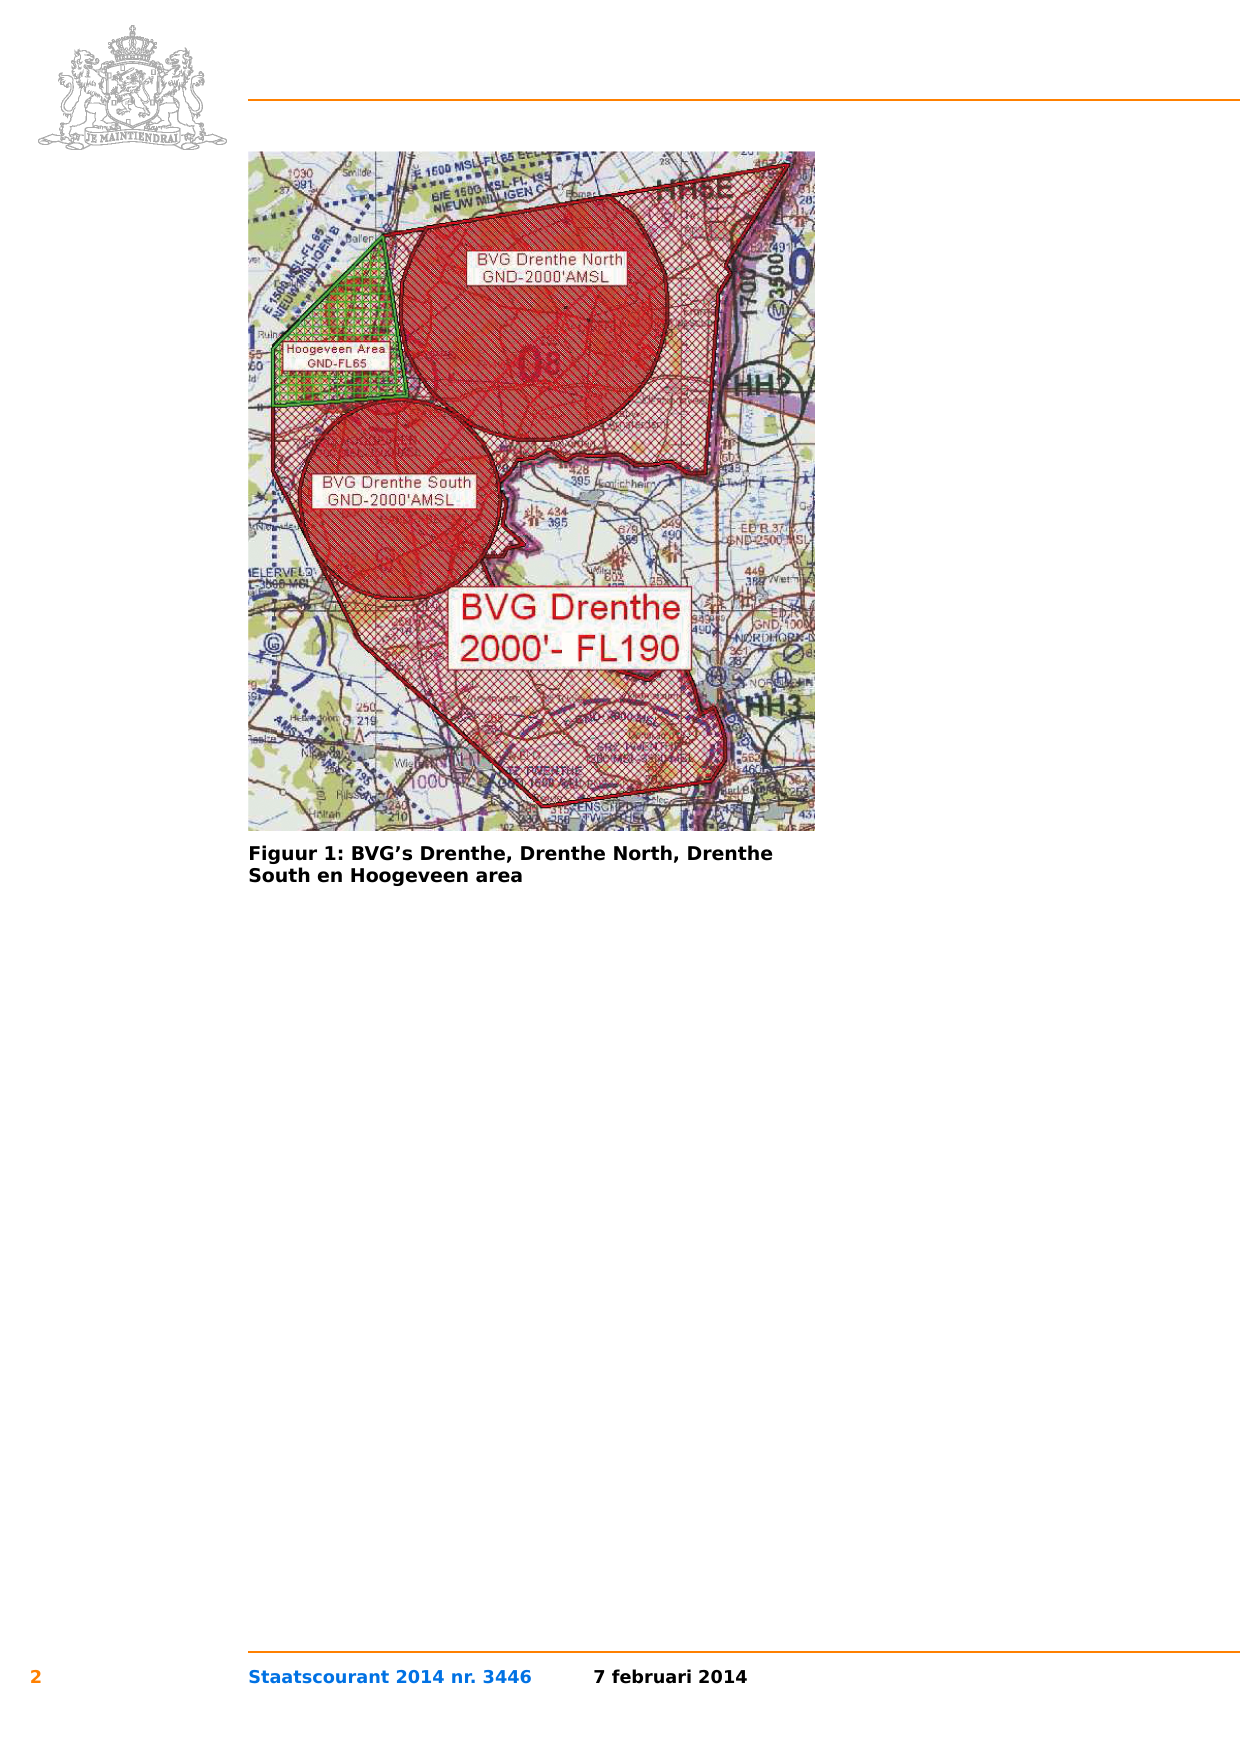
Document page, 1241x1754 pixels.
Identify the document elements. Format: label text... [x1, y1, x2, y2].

text Figuur 1: BVG’s Drenthe, Drenthe North, Drenthe South en Hoogeveen area [248, 843, 815, 887]
picture [38, 25, 227, 150]
picture [248, 151, 815, 831]
